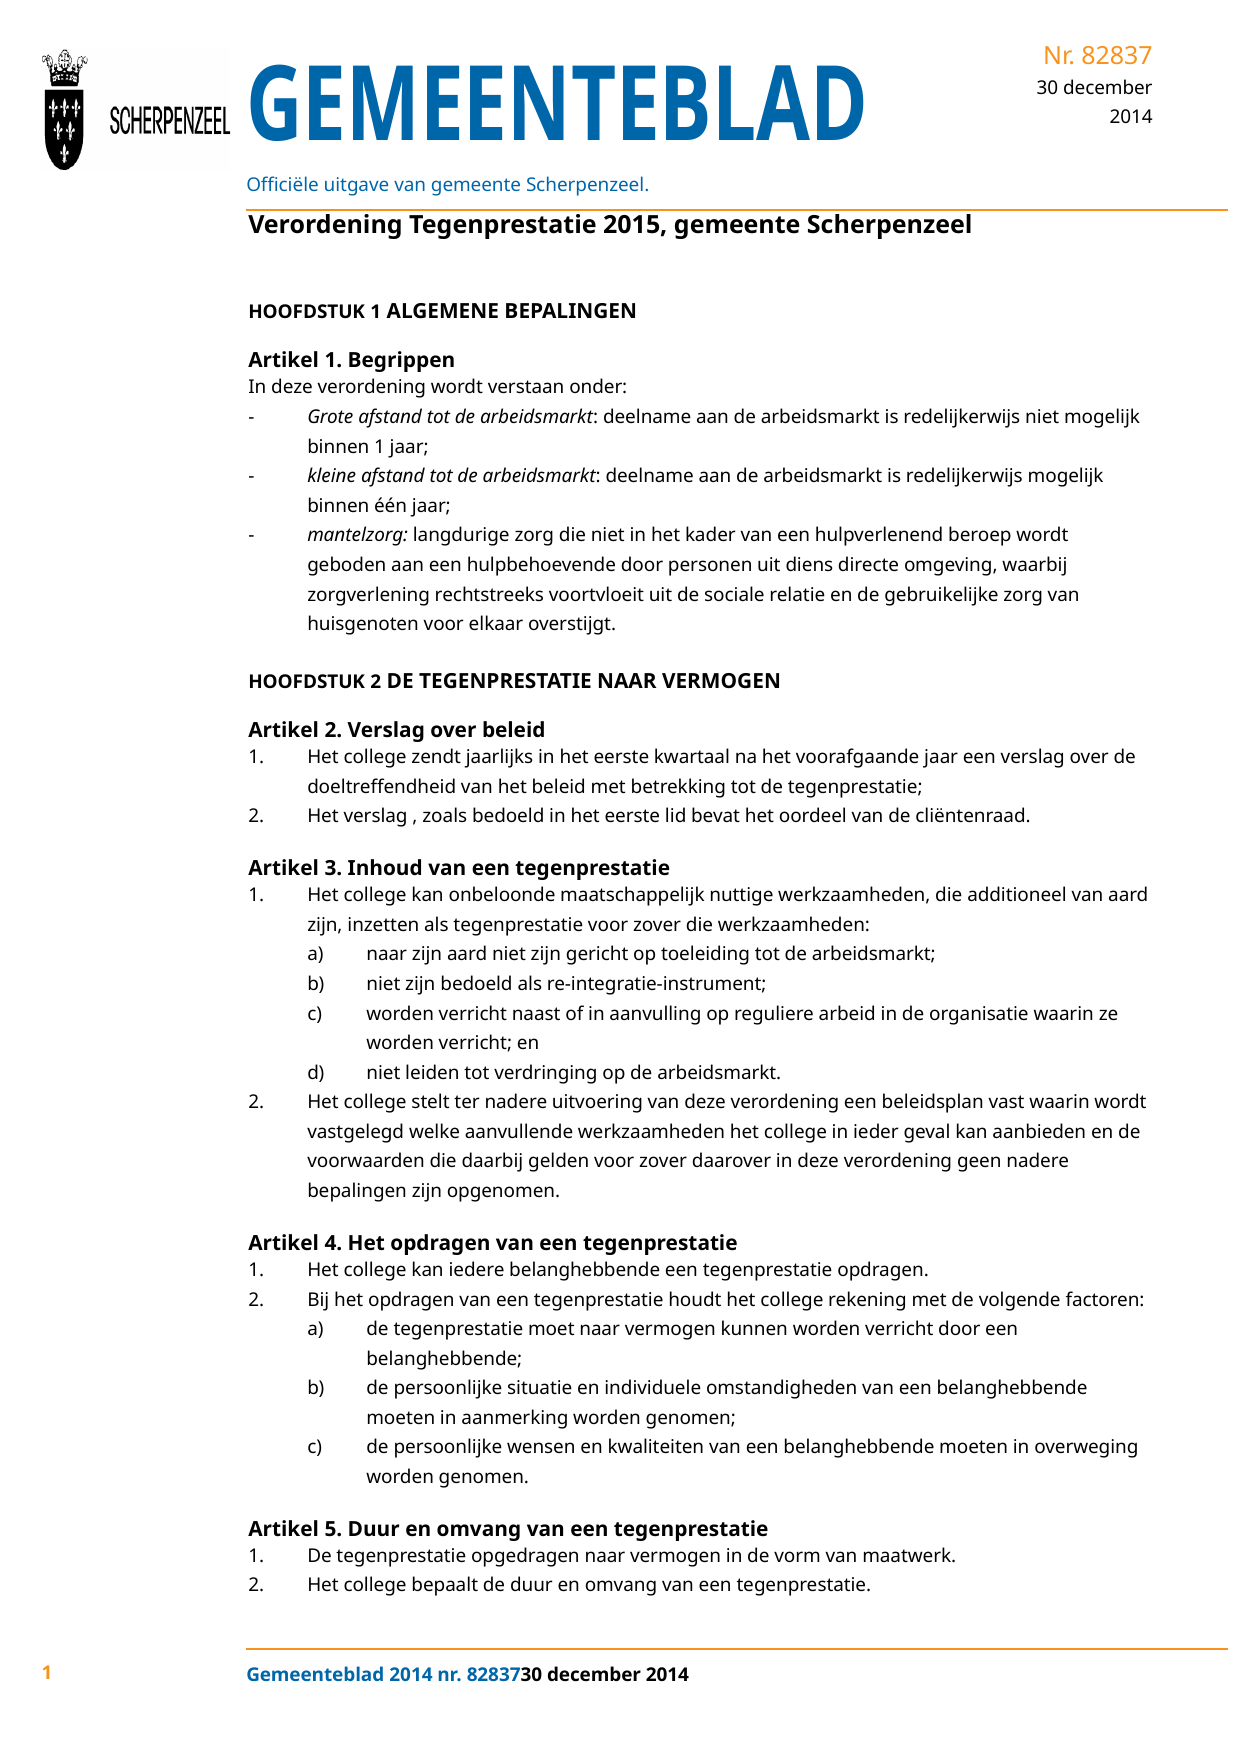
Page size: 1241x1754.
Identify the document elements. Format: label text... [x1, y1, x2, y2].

list Het college zendt jaarlijks in het eerste kwartaal na het voorafgaande jaar een verslag over de doeltreffendheid van het beleid met betrekking tot de tegenprestatie; [248, 743, 1152, 799]
list Het college bepaalt de duur en omvang van een tegenprestatie. [248, 1572, 1152, 1597]
text Artikel 1. Begrippen [248, 345, 1152, 374]
text Artikel 2. Verslag over beleid [248, 715, 1152, 743]
text HOOFDSTUK 1 ALGEMENE BEPALINGEN [248, 296, 1152, 324]
list niet zijn bedoeld als re-integratie-instrument; [307, 970, 1152, 996]
list De tegenprestatie opgedragen naar vermogen in de vorm van maatwerk. [248, 1542, 1152, 1568]
list worden verricht naast of in aanvulling op reguliere arbeid in de organisatie waarin ze worden verricht; en [307, 1000, 1152, 1055]
list Het college kan iedere belanghebbende een tegenprestatie opdragen. [248, 1256, 1152, 1282]
list de tegenprestatie moet naar vermogen kunnen worden verricht door een belanghebbende; [307, 1315, 1152, 1371]
list Het college stelt ter nadere uitvoering van deze verordening een beleidsplan vast waarin wordt vastgelegd welke aanvullende werkzaamheden het college in ieder geval kan aanbieden en de voorwaarden die daarbij gelden voor zover daarover in deze verordening geen nadere bepalingen zijn opgenomen. [248, 1088, 1152, 1203]
list naar zijn aard niet zijn gericht op toeleiding tot de arbeidsmarkt; [307, 941, 1152, 966]
list Bij het opdragen van een tegenprestatie houdt het college rekening met de volgende factoren: [248, 1286, 1152, 1311]
list de persoonlijke situatie en individuele omstandigheden van een belanghebbende moeten in aanmerking worden genomen; [307, 1374, 1152, 1430]
text Verordening Tegenprestatie 2015, gemeente Scherpenzeel [248, 211, 1152, 241]
text Artikel 3. Inhoud van een tegenprestatie [248, 853, 1152, 881]
list niet leiden tot verdringing op de arbeidsmarkt. [307, 1059, 1152, 1085]
text Artikel 4. Het opdragen van een tegenprestatie [248, 1228, 1152, 1256]
list Het college kan onbeloonde maatschappelijk nuttige werkzaamheden, die additioneel van aard zijn, inzetten als tegenprestatie voor zover die werkzaamheden: [248, 881, 1152, 937]
text HOOFDSTUK 2 DE TEGENPRESTATIE NAAR VERMOGEN [248, 666, 1152, 694]
list Grote afstand tot de arbeidsmarkt: deelname aan de arbeidsmarkt is redelijkerwijs niet mogelijk binnen 1 jaar; [248, 403, 1152, 459]
text Artikel 5. Duur en omvang van een tegenprestatie [248, 1514, 1152, 1542]
picture [41, 47, 231, 172]
text In deze verordening wordt verstaan onder: [248, 374, 1152, 399]
list de persoonlijke wensen en kwaliteiten van een belanghebbende moeten in overweging worden genomen. [307, 1434, 1152, 1489]
list mantelzorg: langdurige zorg die niet in het kader van een hulpverlenend beroep wordt geboden aan een hulpbehoevende door personen uit diens directe omgeving, waarbij zorgverlening rechtstreeks voortvloeit uit de sociale relatie en de gebruikelijke zorg van huisgenoten voor elkaar overstijgt. [248, 522, 1152, 636]
list Het verslag , zoals bedoeld in het eerste lid bevat het oordeel van de cliëntenraad. [248, 803, 1152, 828]
list kleine afstand tot de arbeidsmarkt: deelname aan de arbeidsmarkt is redelijkerwijs mogelijk binnen één jaar; [248, 462, 1152, 518]
